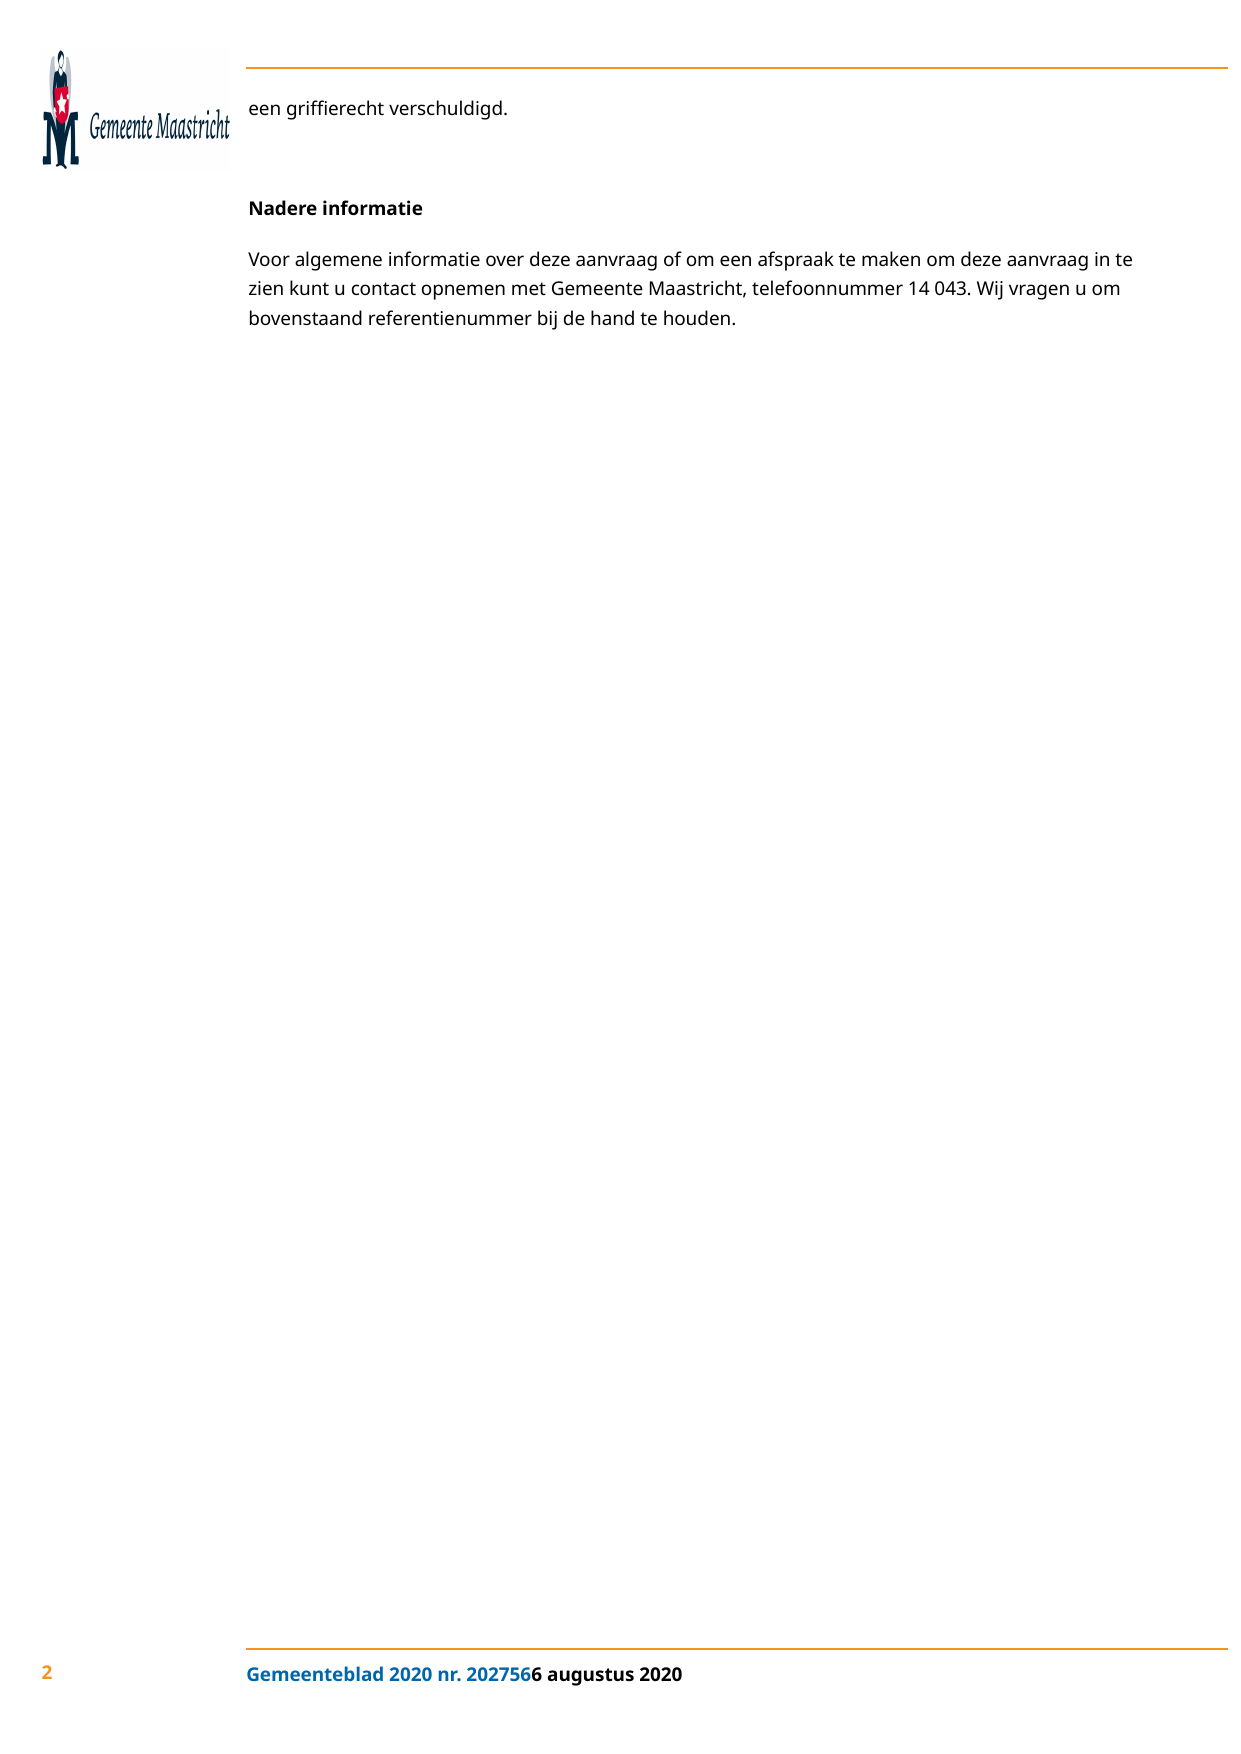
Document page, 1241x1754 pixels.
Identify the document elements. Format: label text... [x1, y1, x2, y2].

text een griffierecht verschuldigd. [248, 95, 1152, 121]
text Voor algemene informatie over deze aanvraag of om een afspraak te maken om deze aanvraag in te zien kunt u contact opnemen met Gemeente Maastricht, telefoonnummer 14 043. Wij vragen u om bovenstaand referentienummer bij de hand te houden. [248, 246, 1152, 331]
text Nadere informatie [248, 196, 1152, 221]
picture [41, 47, 231, 172]
